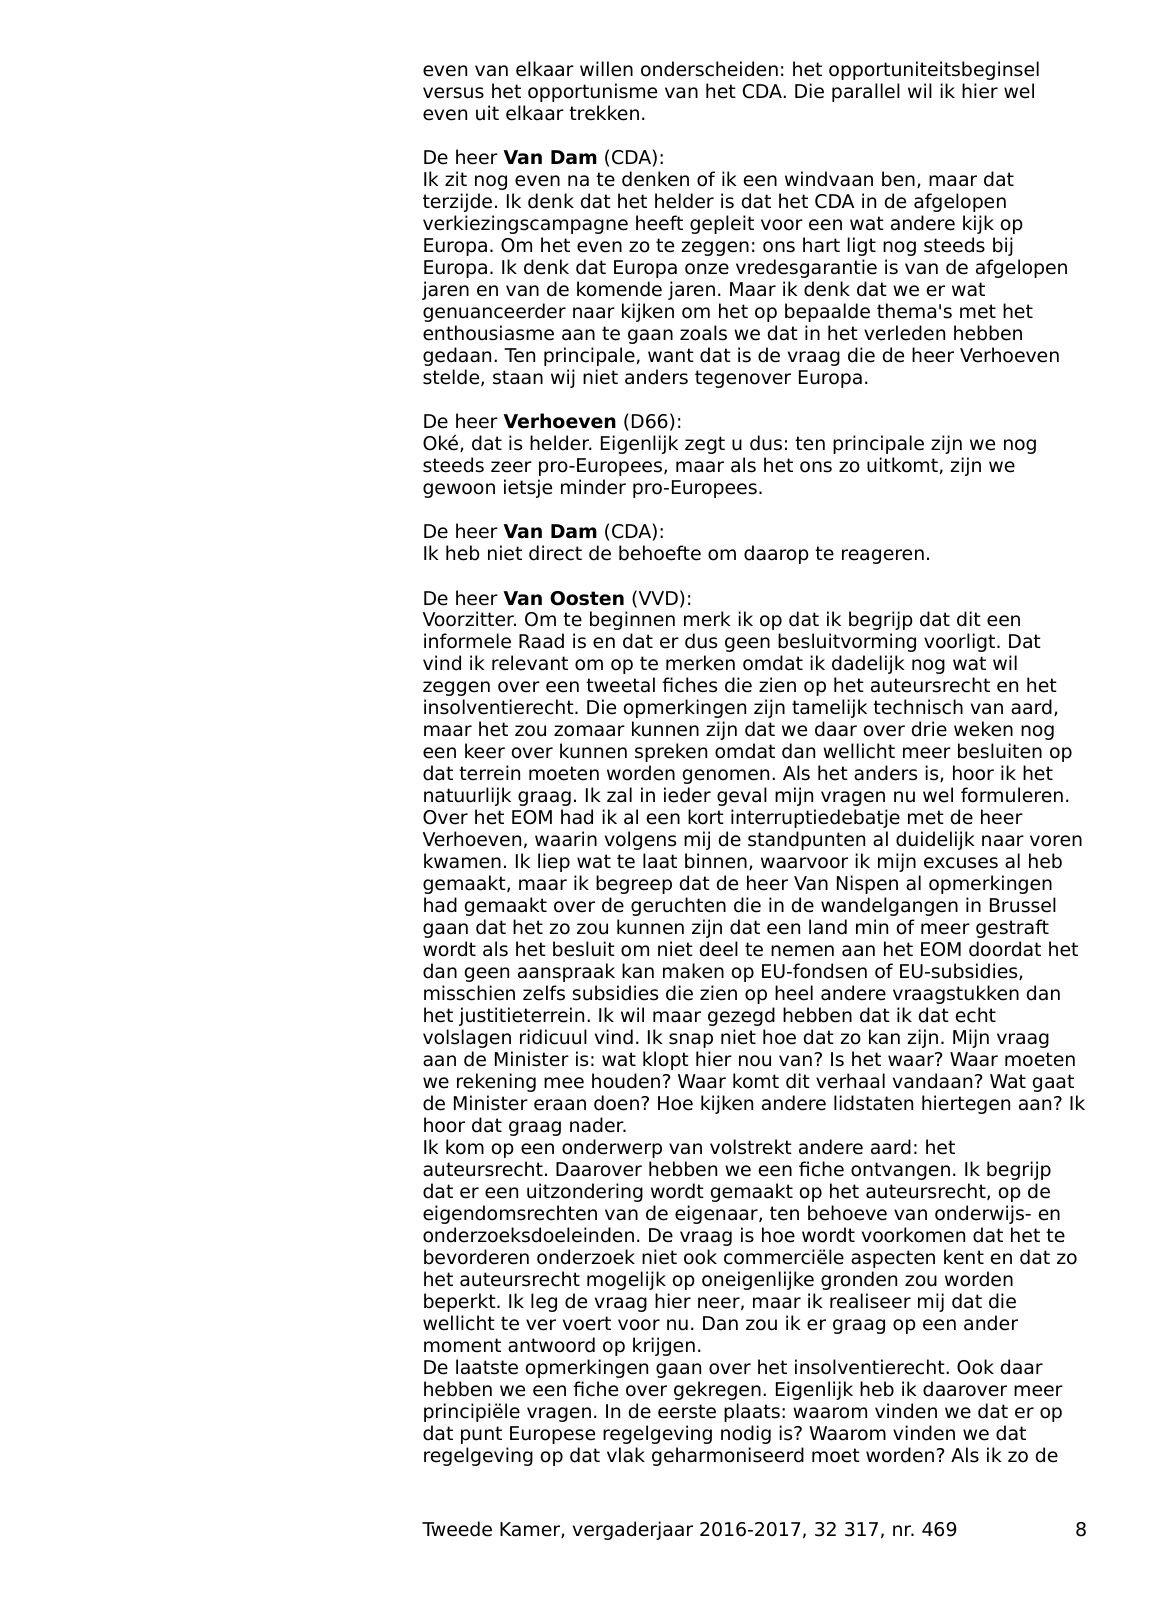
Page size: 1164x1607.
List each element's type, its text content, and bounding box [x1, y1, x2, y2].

text De heer Verhoeven (D66): [422, 411, 1087, 433]
text Over het EOM had ik al een kort interruptiedebatje met de heer Verhoeven, waarin volgens mij de standpunten al duidelijk naar voren kwamen. Ik liep wat te laat binnen, waarvoor ik mijn excuses al heb gemaakt, maar ik begreep dat de heer Van Nispen al opmerkingen had gemaakt over de geruchten die in de wandelgangen in Brussel gaan dat het zo zou kunnen zijn dat een land min of meer gestraft wordt als het besluit om niet deel te nemen aan het EOM doordat het dan geen aanspraak kan maken op EU-fondsen of EU-subsidies, misschien zelfs subsidies die zien op heel andere vraagstukken dan het justitieterrein. Ik wil maar gezegd hebben dat ik dat echt volslagen ridicuul vind. Ik snap niet hoe dat zo kan zijn. Mijn vraag aan de Minister is: wat klopt hier nou van? Is het waar? Waar moeten we rekening mee houden? Waar komt dit verhaal vandaan? Wat gaat de Minister eraan doen? Hoe kijken andere lidstaten hiertegen aan? Ik hoor dat graag nader. [422, 807, 1087, 1137]
text De heer Van Oosten (VVD): [422, 587, 1087, 609]
text De heer Van Dam (CDA): [422, 521, 1087, 543]
text De laatste opmerkingen gaan over het insolventierecht. Ook daar hebben we een fiche over gekregen. Eigenlijk heb ik daarover meer principiële vragen. In de eerste plaats: waarom vinden we dat er op dat punt Europese regelgeving nodig is? Waarom vinden we dat regelgeving op dat vlak geharmoniseerd moet worden? Als ik zo de [422, 1357, 1087, 1467]
text even van elkaar willen onderscheiden: het opportuniteitsbeginsel versus het opportunisme van het CDA. Die parallel wil ik hier wel even uit elkaar trekken. [422, 59, 1087, 125]
text De heer Van Dam (CDA): [422, 147, 1087, 169]
text Ik kom op een onderwerp van volstrekt andere aard: het auteursrecht. Daarover hebben we een fiche ontvangen. Ik begrijp dat er een uitzondering wordt gemaakt op het auteursrecht, op de eigendomsrechten van de eigenaar, ten behoeve van onderwijs- en onderzoeksdoeleinden. De vraag is hoe wordt voorkomen dat het te bevorderen onderzoek niet ook commerciële aspecten kent en dat zo het auteursrecht mogelijk op oneigenlijke gronden zou worden beperkt. Ik leg de vraag hier neer, maar ik realiseer mij dat die wellicht te ver voert voor nu. Dan zou ik er graag op een ander moment antwoord op krijgen. [422, 1137, 1087, 1357]
text Ik heb niet direct de behoefte om daarop te reageren. [422, 543, 1087, 565]
text Oké, dat is helder. Eigenlijk zegt u dus: ten principale zijn we nog steeds zeer pro-Europees, maar als het ons zo uitkomt, zijn we gewoon ietsje minder pro-Europees. [422, 433, 1087, 499]
text Voorzitter. Om te beginnen merk ik op dat ik begrijp dat dit een informele Raad is en dat er dus geen besluitvorming voorligt. Dat vind ik relevant om op te merken omdat ik dadelijk nog wat wil zeggen over een tweetal fiches die zien op het auteursrecht en het insolventierecht. Die opmerkingen zijn tamelijk technisch van aard, maar het zou zomaar kunnen zijn dat we daar over drie weken nog een keer over kunnen spreken omdat dan wellicht meer besluiten op dat terrein moeten worden genomen. Als het anders is, hoor ik het natuurlijk graag. Ik zal in ieder geval mijn vragen nu wel formuleren. [422, 609, 1087, 807]
text Ik zit nog even na te denken of ik een windvaan ben, maar dat terzijde. Ik denk dat het helder is dat het CDA in de afgelopen verkiezingscampagne heeft gepleit voor een wat andere kijk op Europa. Om het even zo te zeggen: ons hart ligt nog steeds bij Europa. Ik denk dat Europa onze vredesgarantie is van de afgelopen jaren en van de komende jaren. Maar ik denk dat we er wat genuanceerder naar kijken om het op bepaalde thema's met het enthousiasme aan te gaan zoals we dat in het verleden hebben gedaan. Ten principale, want dat is de vraag die de heer Verhoeven stelde, staan wij niet anders tegenover Europa. [422, 169, 1087, 389]
